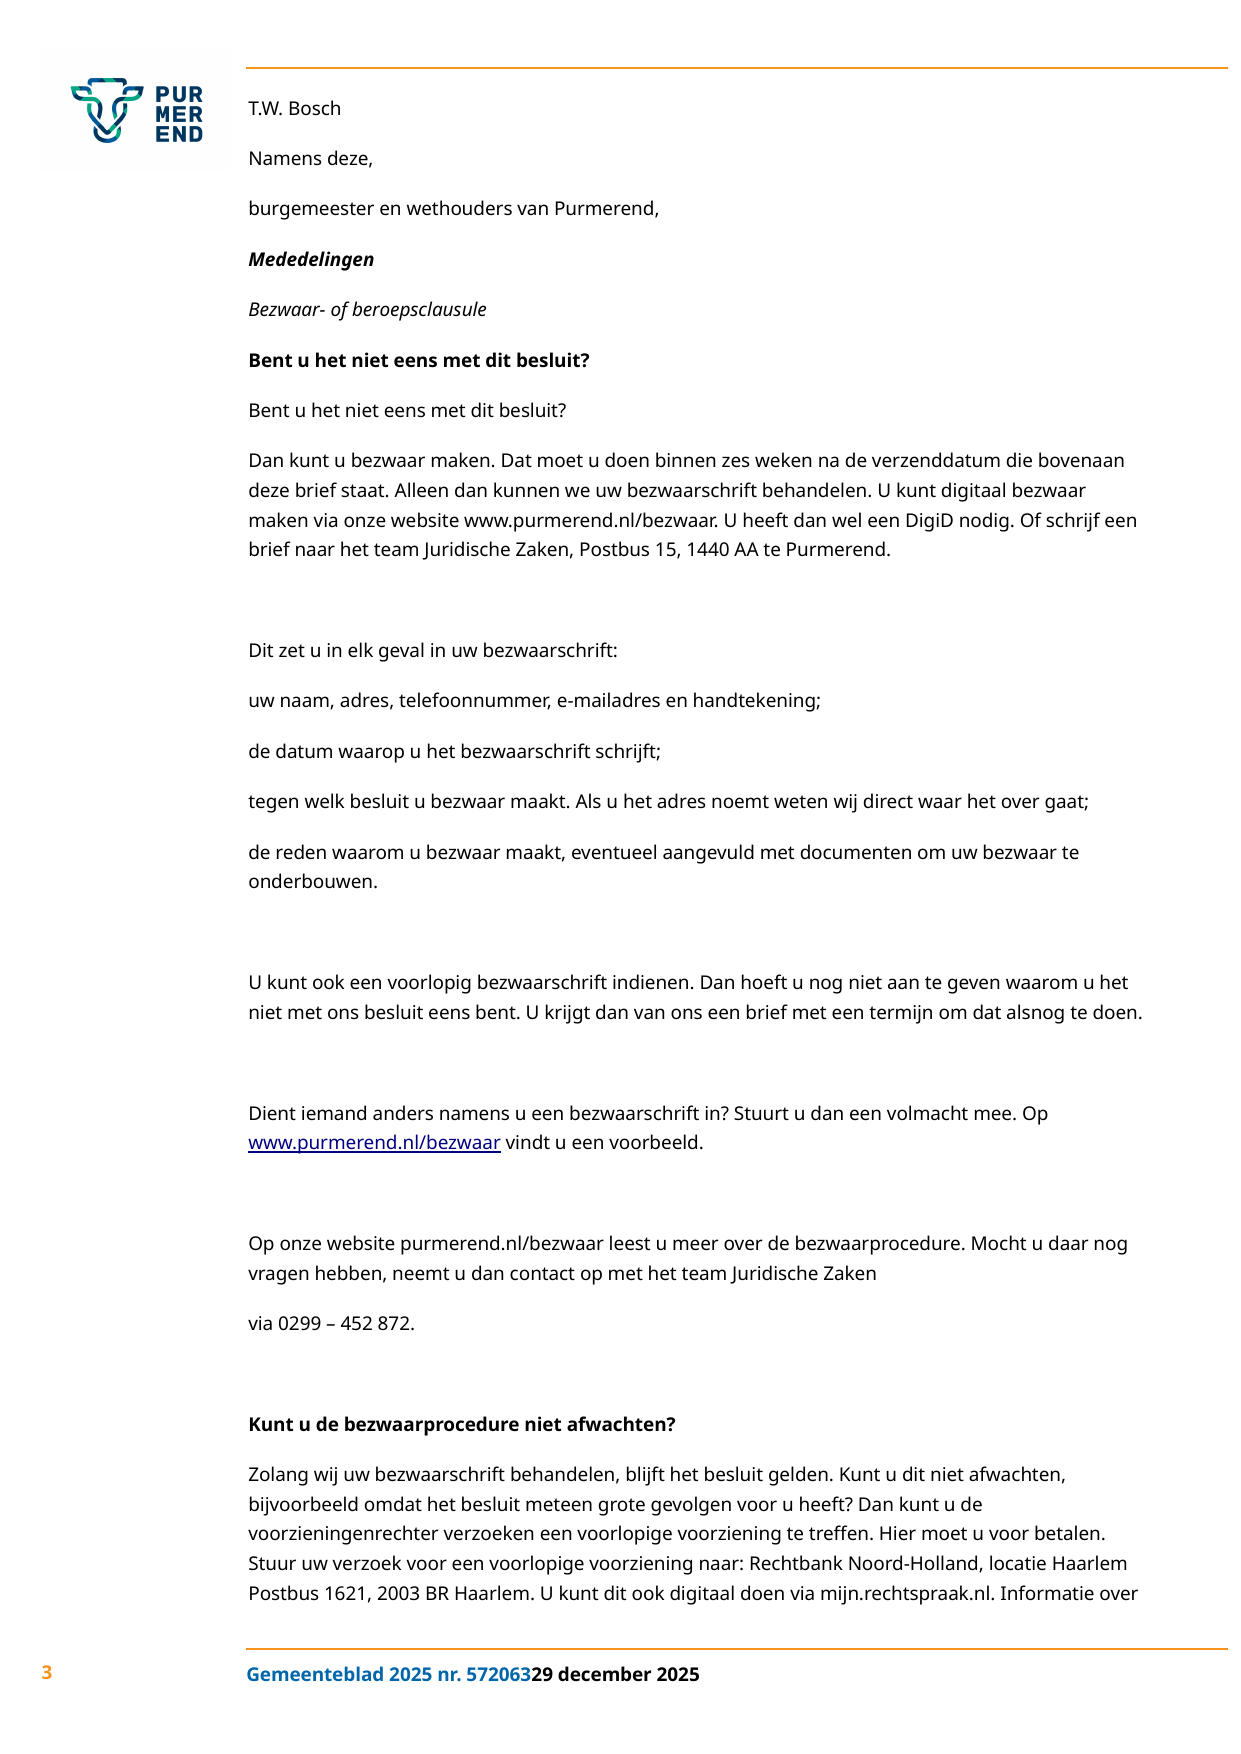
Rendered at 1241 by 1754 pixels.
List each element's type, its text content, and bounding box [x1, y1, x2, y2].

text T.W. Bosch [248, 95, 1152, 121]
text Dient iemand anders namens u een bezwaarschrift in? Stuurt u dan een volmacht mee. Op www.purmerend.nl/bezwaar vindt u een voorbeeld. [248, 1100, 1152, 1155]
picture [41, 47, 231, 172]
text de reden waarom u bezwaar maakt, eventueel aangevuld met documenten om uw bezwaar te onderbouwen. [248, 839, 1152, 894]
text Kunt u de bezwaarprocedure niet afwachten? [248, 1411, 1152, 1437]
text via 0299 – 452 872. [248, 1310, 1152, 1336]
text Dan kunt u bezwaar maken. Dat moet u doen binnen zes weken na de verzenddatum die bovenaan deze brief staat. Alleen dan kunnen we uw bezwaarschrift behandelen. U kunt digitaal bezwaar maken via onze website www.purmerend.nl/bezwaar. U heeft dan wel een DigiD nodig. Of schrijf een brief naar het team Juridische Zaken, Postbus 15, 1440 AA te Purmerend. [248, 448, 1152, 562]
text uw naam, adres, telefoonnummer, e-mailadres en handtekening; [248, 688, 1152, 713]
text Op onze website purmerend.nl/bezwaar leest u meer over de bezwaarprocedure. Mocht u daar nog vragen hebben, neemt u dan contact op met het team Juridische Zaken [248, 1230, 1152, 1286]
text Bezwaar- of beroepsclausule [248, 296, 1152, 322]
text Mededelingen [248, 246, 1152, 272]
text tegen welk besluit u bezwaar maakt. Als u het adres noemt weten wij direct waar het over gaat; [248, 788, 1152, 814]
text Namens deze, [248, 145, 1152, 171]
text Bent u het niet eens met dit besluit? [248, 397, 1152, 423]
text burgemeester en wethouders van Purmerend, [248, 196, 1152, 221]
text Bent u het niet eens met dit besluit? [248, 347, 1152, 373]
text de datum waarop u het bezwaarschrift schrijft; [248, 738, 1152, 764]
text Zolang wij uw bezwaarschrift behandelen, blijft het besluit gelden. Kunt u dit niet afwachten, bijvoorbeeld omdat het besluit meteen grote gevolgen voor u heeft? Dan kunt u de voorzieningenrechter verzoeken een voorlopige voorziening te treffen. Hier moet u voor betalen. Stuur uw verzoek voor een voorlopige voorziening naar: Rechtbank Noord-Holland, locatie Haarlem Postbus 1621, 2003 BR Haarlem. U kunt dit ook digitaal doen via mijn.rechtspraak.nl. Informatie over [248, 1461, 1152, 1606]
text U kunt ook een voorlopig bezwaarschrift indienen. Dan hoeft u nog niet aan te geven waarom u het niet met ons besluit eens bent. U krijgt dan van ons een brief met een termijn om dat alsnog te doen. [248, 969, 1152, 1025]
text Dit zet u in elk geval in uw bezwaarschrift: [248, 637, 1152, 663]
